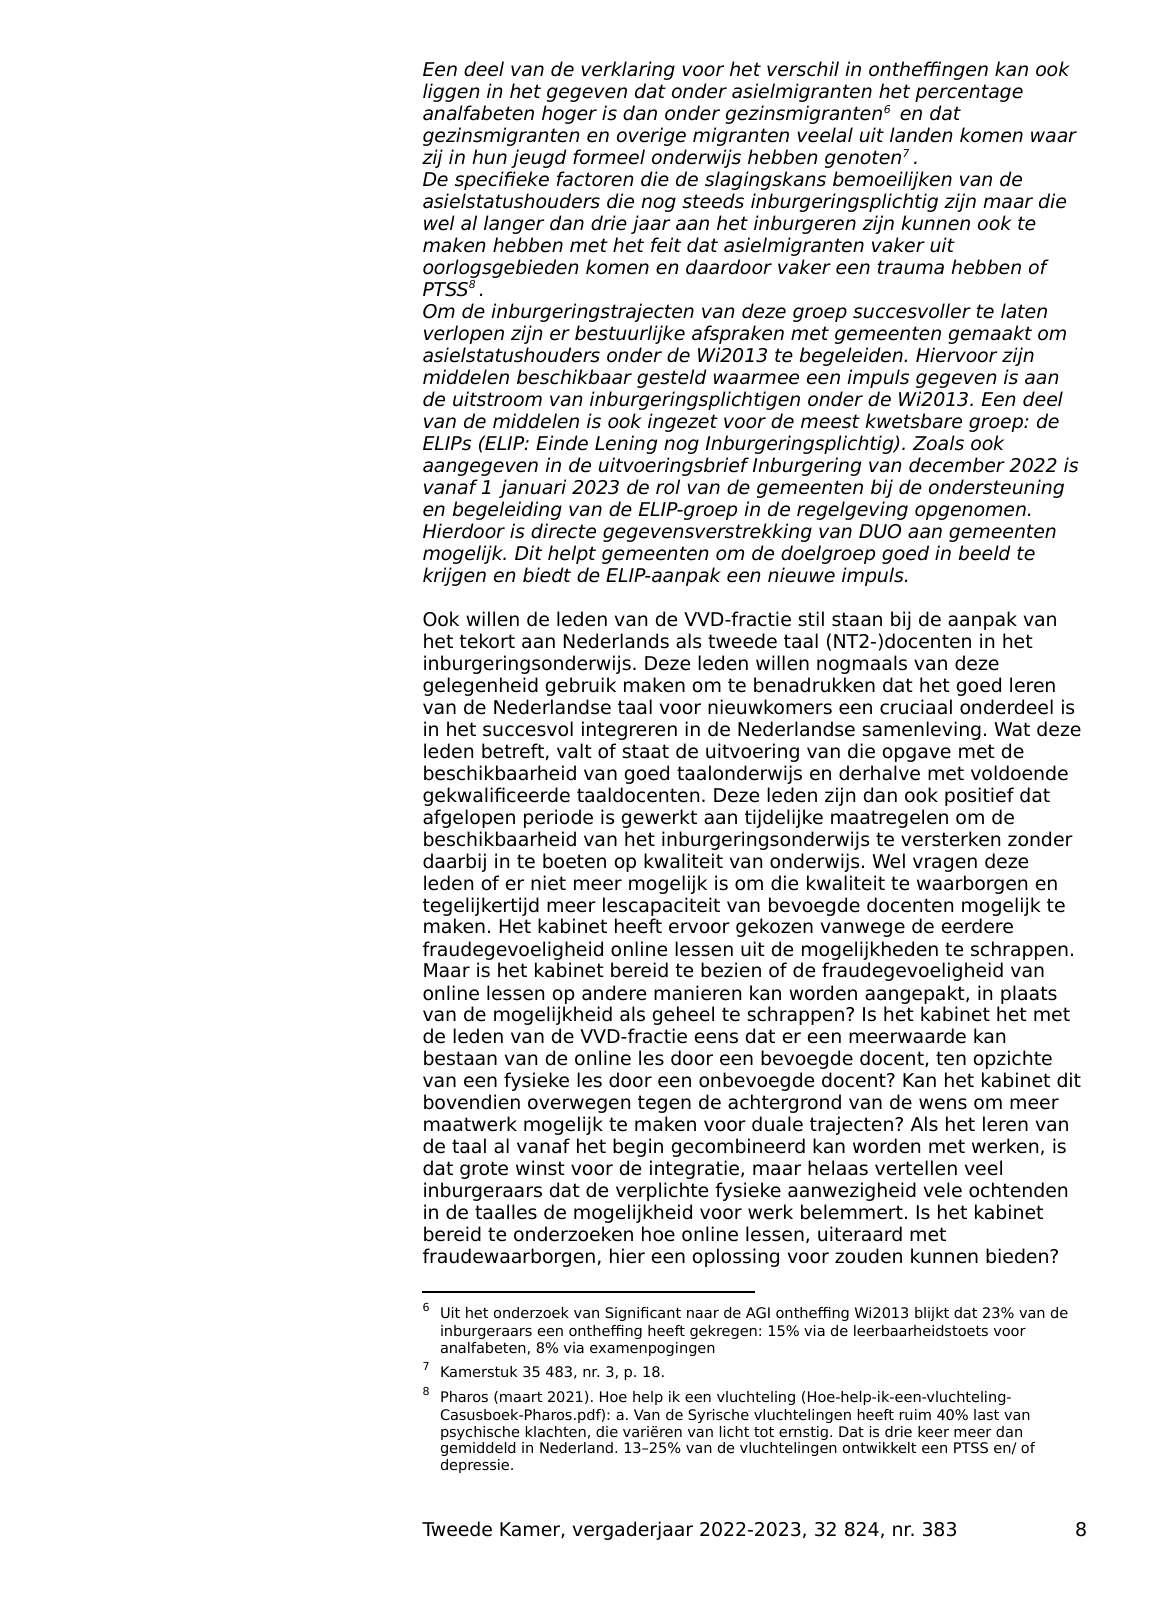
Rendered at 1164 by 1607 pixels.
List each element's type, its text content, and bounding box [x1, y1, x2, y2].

text Uit het onderzoek van Significant naar de AGI ontheffing Wi2013 blijkt dat 23% van de inburgeraars een ontheffing heeft gekregen: 15% via de leerbaarheidstoets voor analfabeten, 8% via examenpogingen [422, 1301, 1087, 1357]
text Een deel van de verklaring voor het verschil in ontheffingen kan ook liggen in het gegeven dat onder asielmigranten het percentage analfabeten hoger is dan onder gezinsmigranten en dat gezinsmigranten en overige migranten veelal uit landen komen waar zij in hun jeugd formeel onderwijs hebben genoten. [422, 59, 1087, 169]
text Ook willen de leden van de VVD-fractie stil staan bij de aanpak van het tekort aan Nederlands als tweede taal (NT2-)docenten in het inburgeringsonderwijs. Deze leden willen nogmaals van deze gelegenheid gebruik maken om te benadrukken dat het goed leren van de Nederlandse taal voor nieuwkomers een cruciaal onderdeel is in het succesvol integreren in de Nederlandse samenleving. Wat deze leden betreft, valt of staat de uitvoering van die opgave met de beschikbaarheid van goed taalonderwijs en derhalve met voldoende gekwalificeerde taaldocenten. Deze leden zijn dan ook positief dat afgelopen periode is gewerkt aan tijdelijke maatregelen om de beschikbaarheid van het inburgeringsonderwijs te versterken zonder daarbij in te boeten op kwaliteit van onderwijs. Wel vragen deze leden of er niet meer mogelijk is om die kwaliteit te waarborgen en tegelijkertijd meer lescapaciteit van bevoegde docenten mogelijk te maken. Het kabinet heeft ervoor gekozen vanwege de eerdere fraudegevoeligheid online lessen uit de mogelijkheden te schrappen. Maar is het kabinet bereid te bezien of de fraudegevoeligheid van online lessen op andere manieren kan worden aangepakt, in plaats van de mogelijkheid als geheel te schrappen? Is het kabinet het met de leden van de VVD-fractie eens dat er een meerwaarde kan bestaan van de online les door een bevoegde docent, ten opzichte van een fysieke les door een onbevoegde docent? Kan het kabinet dit bovendien overwegen tegen de achtergrond van de wens om meer maatwerk mogelijk te maken voor duale trajecten? Als het leren van de taal al vanaf het begin gecombineerd kan worden met werken, is dat grote winst voor de integratie, maar helaas vertellen veel inburgeraars dat de verplichte fysieke aanwezigheid vele ochtenden in de taalles de mogelijkheid voor werk belemmert. Is het kabinet bereid te onderzoeken hoe online lessen, uiteraard met fraudewaarborgen, hier een oplossing voor zouden kunnen bieden? [422, 609, 1087, 1268]
text De specifieke factoren die de slagingskans bemoeilijken van de asielstatushouders die nog steeds inburgeringsplichtig zijn maar die wel al langer dan drie jaar aan het inburgeren zijn kunnen ook te maken hebben met het feit dat asielmigranten vaker uit oorlogsgebieden komen en daardoor vaker een trauma hebben of PTSS. [422, 169, 1087, 301]
text Kamerstuk 35 483, nr. 3, p. 18. [422, 1360, 1087, 1382]
text Om de inburgeringstrajecten van deze groep succesvoller te laten verlopen zijn er bestuurlijke afspraken met gemeenten gemaakt om asielstatushouders onder de Wi2013 te begeleiden. Hiervoor zijn middelen beschikbaar gesteld waarmee een impuls gegeven is aan de uitstroom van inburgeringsplichtigen onder de Wi2013. Een deel van de middelen is ook ingezet voor de meest kwetsbare groep: de ELIPs (ELIP: Einde Lening nog Inburgeringsplichtig). Zoals ook aangegeven in de uitvoeringsbrief Inburgering van december 2022 is vanaf 1 januari 2023 de rol van de gemeenten bij de ondersteuning en begeleiding van de ELIP-groep in de regelgeving opgenomen. Hierdoor is directe gegevensverstrekking van DUO aan gemeenten mogelijk. Dit helpt gemeenten om de doelgroep goed in beeld te krijgen en biedt de ELIP-aanpak een nieuwe impuls. [422, 301, 1087, 587]
text Pharos (maart 2021). Hoe help ik een vluchteling (Hoe-help-ik-een-vluchteling-Casusboek-Pharos.pdf): a. Van de Syrische vluchtelingen heeft ruim 40% last van psychische klachten, die variëren van licht tot ernstig. Dat is drie keer meer dan gemiddeld in Nederland. 13–25% van de vluchtelingen ontwikkelt een PTSS en/ of depressie. [422, 1385, 1087, 1474]
